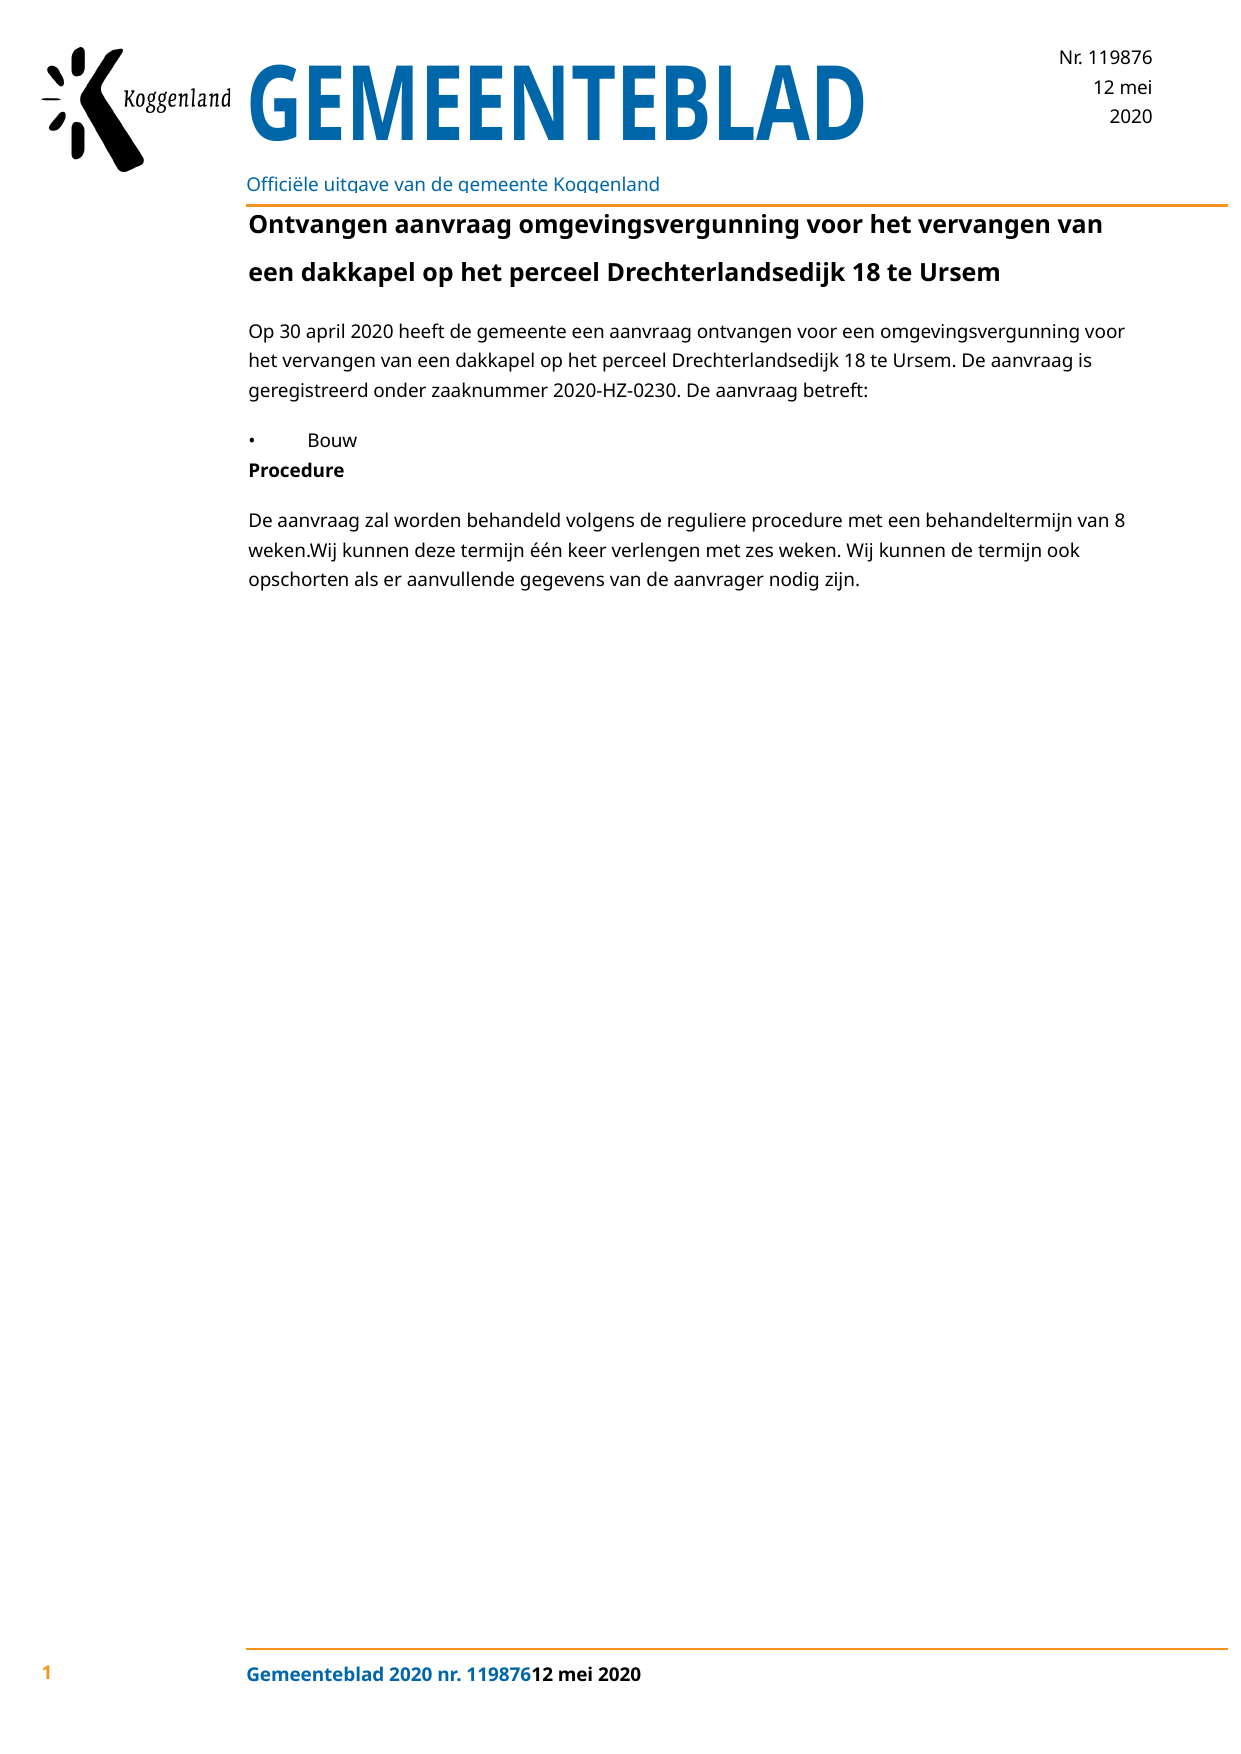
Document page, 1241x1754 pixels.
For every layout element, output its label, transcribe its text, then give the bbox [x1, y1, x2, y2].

text Procedure [248, 457, 1152, 483]
text De aanvraag zal worden behandeld volgens de reguliere procedure met een behandeltermijn van 8 weken.Wij kunnen deze termijn één keer verlengen met zes weken. Wij kunnen de termijn ook opschorten als er aanvullende gegevens van de aanvrager nodig zijn. [248, 507, 1152, 592]
list Bouw [248, 427, 1152, 453]
text Ontvangen aanvraag omgevingsvergunning voor het vervangen van een dakkapel op het perceel Drechterlandsedijk 18 te Ursem [248, 207, 1152, 288]
picture [41, 47, 231, 172]
text Op 30 april 2020 heeft de gemeente een aanvraag ontvangen voor een omgevingsvergunning voor het vervangen van een dakkapel op het perceel Drechterlandsedijk 18 te Ursem. De aanvraag is geregistreerd onder zaaknummer 2020-HZ-0230. De aanvraag betreft: [248, 318, 1152, 403]
